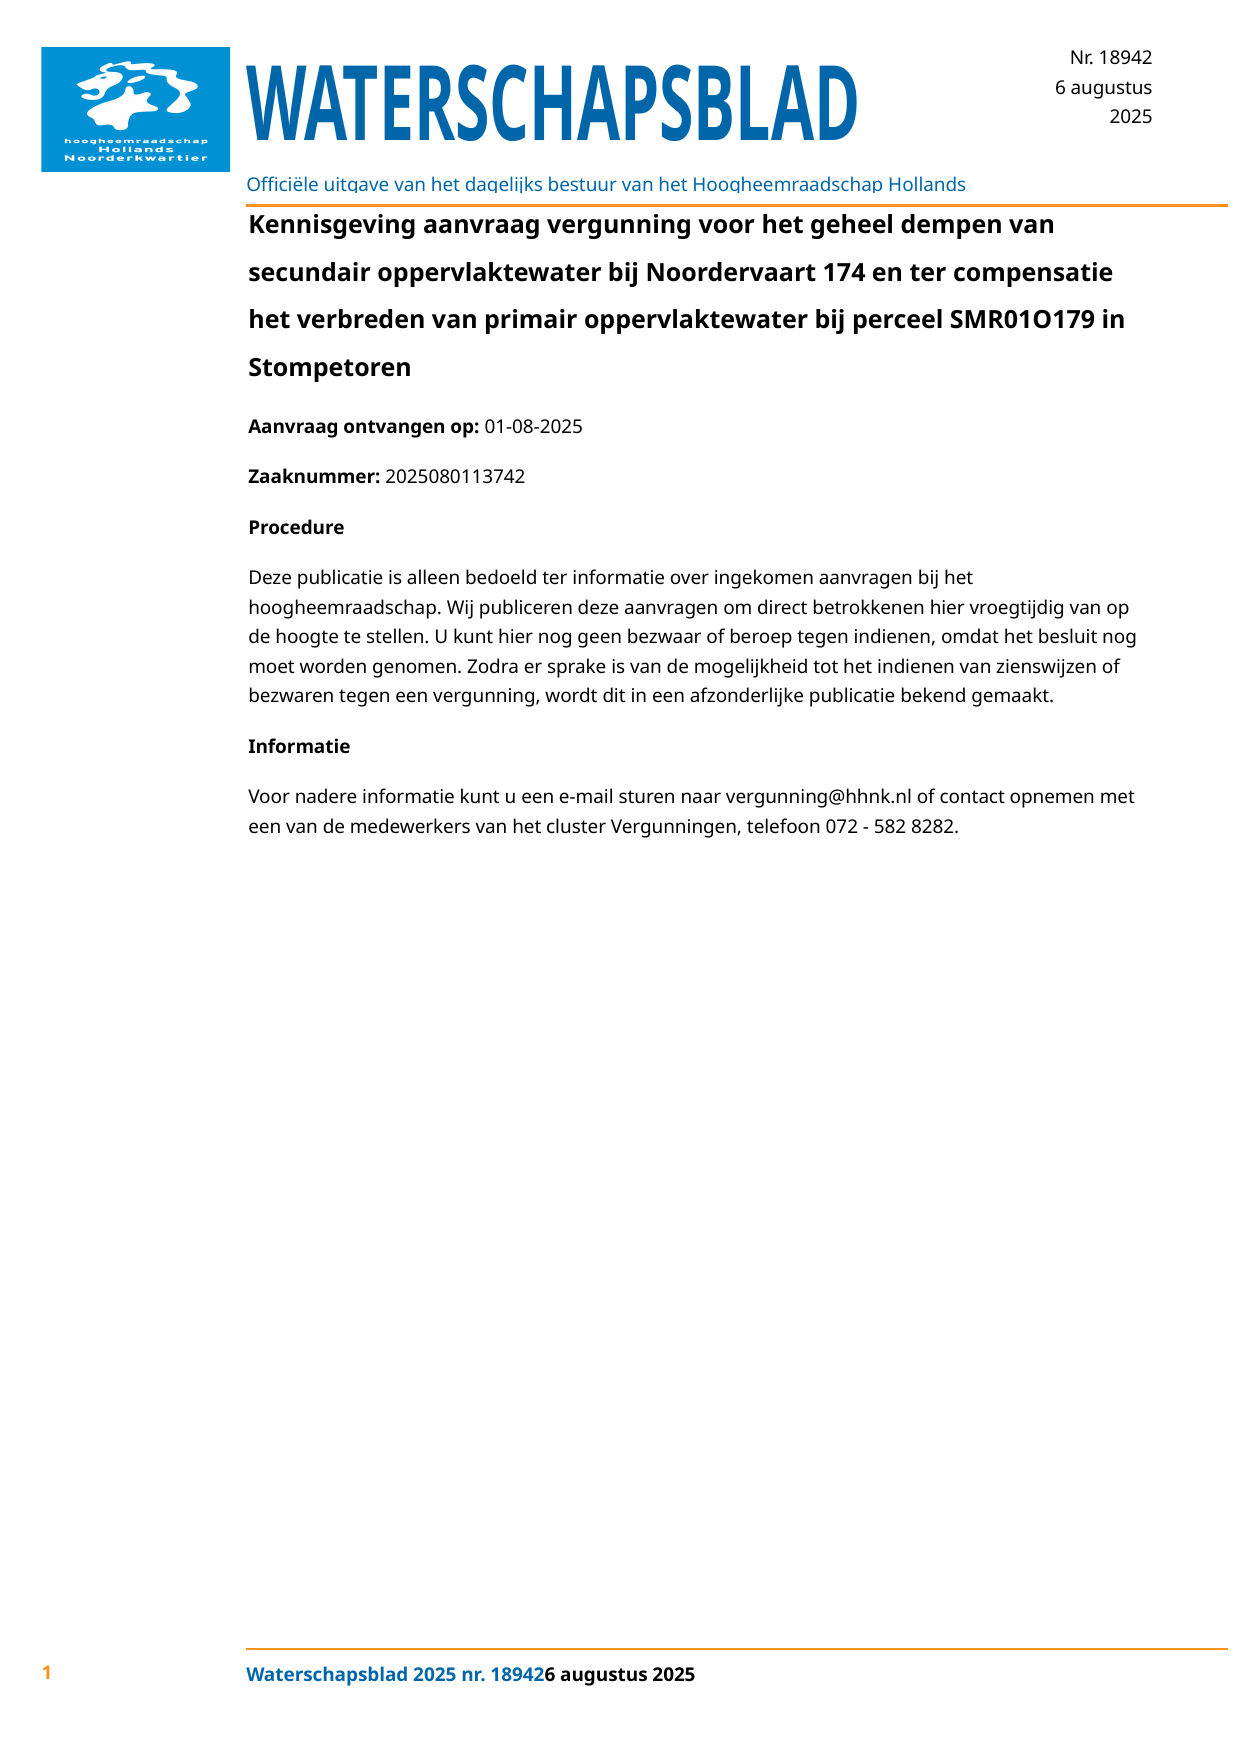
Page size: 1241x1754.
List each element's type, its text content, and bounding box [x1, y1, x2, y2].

picture [118, 62, 197, 112]
text Kennisgeving aanvraag vergunning voor het geheel dempen van secundair oppervlaktewater bij Noordervaart 174 en ter compensatie het verbreden van primair oppervlaktewater bij perceel SMR01O179 in Stompetoren [248, 207, 1152, 384]
picture [78, 64, 122, 99]
text Aanvraag ontvangen op: 01-08-2025 [248, 413, 1152, 439]
text Voor nadere informatie kunt u een e-mail sturen naar vergunning@hhnk.nl of contact opnemen met een van de medewerkers van het cluster Vergunningen, telefoon 072 - 582 8282. [248, 783, 1152, 839]
text Informatie [248, 733, 1152, 759]
text Procedure [248, 514, 1152, 540]
text Deze publicatie is alleen bedoeld ter informatie over ingekomen aanvragen bij het hoogheemraadschap. Wij publiceren deze aanvragen om direct betrokkenen hier vroegtijdig van op de hoogte te stellen. U kunt hier nog geen bezwaar of beroep tegen indienen, omdat het besluit nog moet worden genomen. Zodra er sprake is van de mogelijkheid tot het indienen van zienswijzen of bezwaren tegen een vergunning, wordt dit in een afzonderlijke publicatie bekend gemaakt. [248, 564, 1152, 708]
text Zaaknummer: 2025080113742 [248, 463, 1152, 489]
picture [129, 76, 144, 82]
picture [88, 87, 157, 130]
